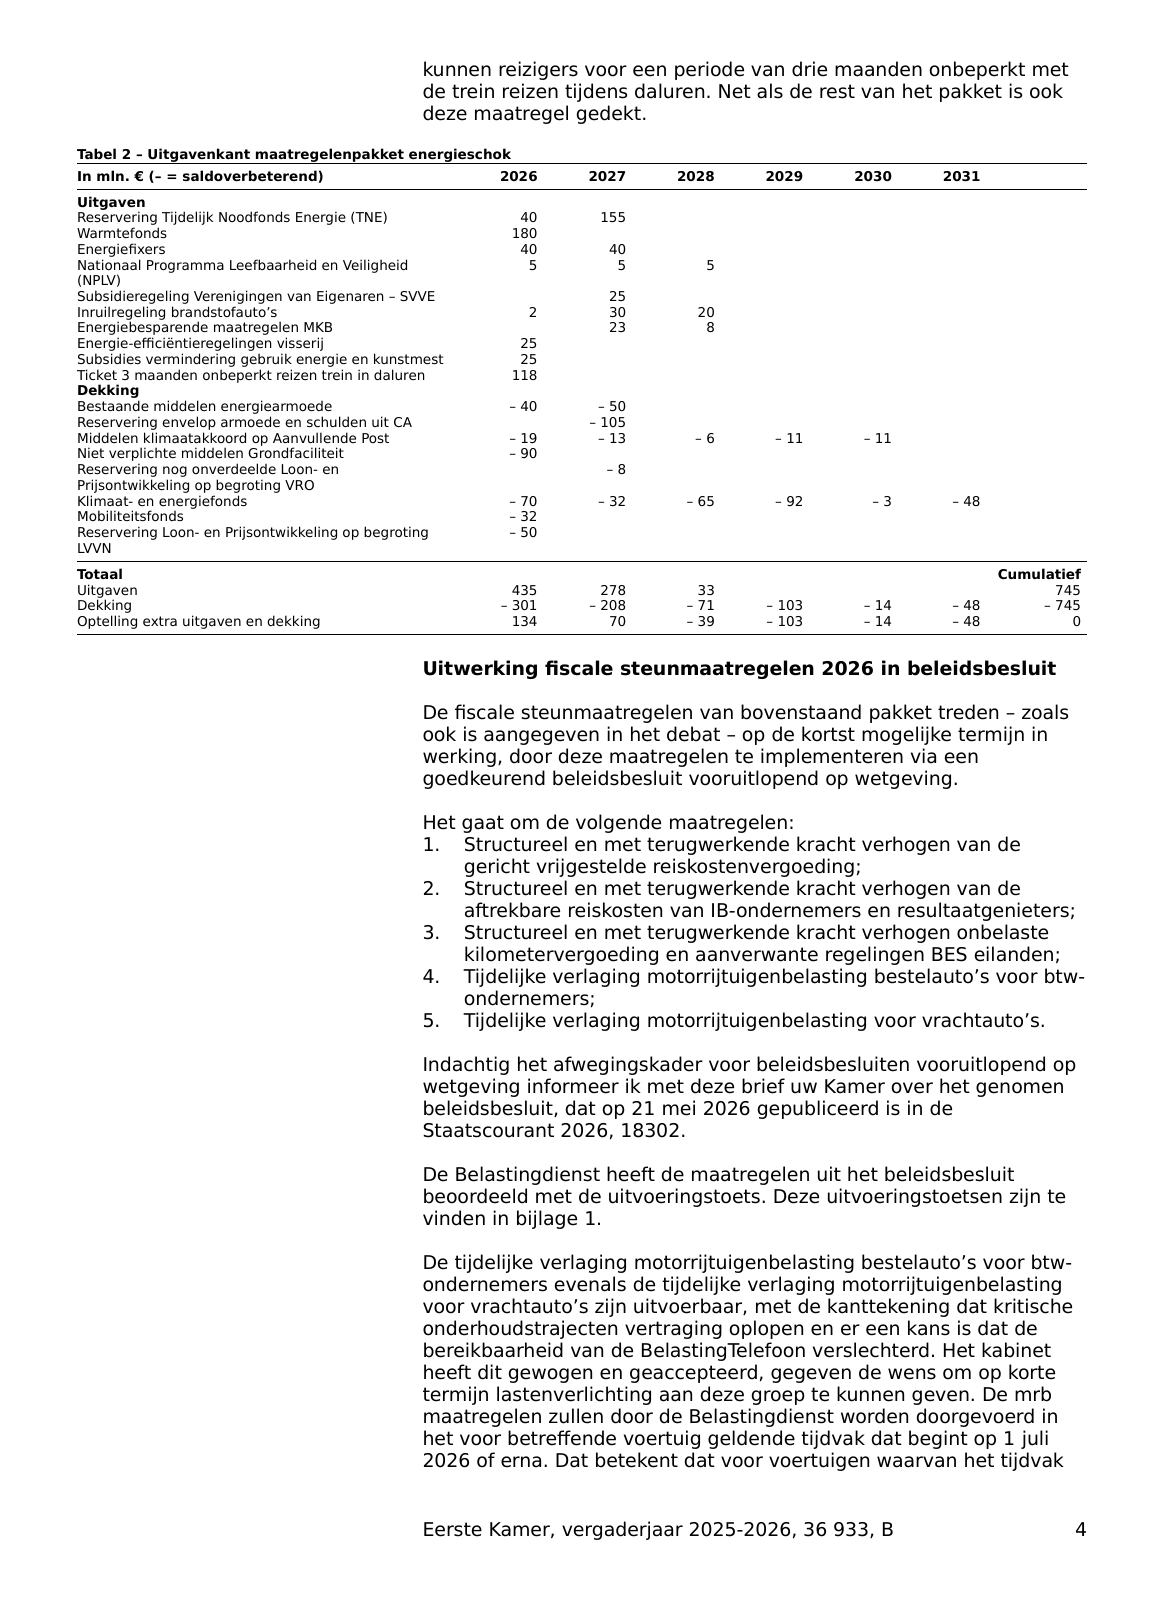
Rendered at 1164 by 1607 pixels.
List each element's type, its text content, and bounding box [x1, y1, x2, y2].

table_cell 5 [543, 258, 632, 289]
table_cell [632, 352, 720, 367]
text De Belastingdienst heeft de maatregelen uit het beleidsbesluit beoordeeld met de uitvoeringstoets. Deze uitvoeringstoetsen zijn te vinden in bijlage 1. [422, 1164, 1087, 1230]
table_cell Uitgaven [77, 583, 455, 598]
table_cell 2029 [720, 164, 809, 189]
table_cell Energie-efficiëntieregelingen visserij [77, 336, 455, 352]
table_cell 0 [986, 614, 1087, 634]
table_cell – 32 [543, 493, 632, 509]
table_cell [986, 462, 1087, 493]
table_cell 2030 [809, 164, 898, 189]
table_cell Ticket 3 maanden onbeperkt reizen trein in daluren [77, 368, 455, 383]
table_cell [898, 258, 986, 289]
table_cell [809, 383, 898, 399]
table_cell – 13 [543, 430, 632, 446]
table_cell [986, 509, 1087, 525]
table_cell [809, 242, 898, 257]
table_cell Klimaat- en energiefonds [77, 493, 455, 509]
table_cell – 19 [455, 430, 543, 446]
table_cell Energiebesparende maatregelen MKB [77, 320, 455, 336]
table_cell – 11 [720, 430, 809, 446]
table_cell [809, 415, 898, 430]
table_cell – 103 [720, 598, 809, 614]
table_cell [809, 210, 898, 226]
table_cell – 40 [455, 399, 543, 415]
table_cell [632, 525, 720, 561]
table_cell [455, 462, 543, 493]
table_cell Reservering Tijdelijk Noodfonds Energie (TNE) [77, 210, 455, 226]
text 5. Tijdelijke verlaging motorrijtuigenbelasting voor vrachtauto’s. [422, 1009, 1087, 1032]
text De fiscale steunmaatregelen van bovenstaand pakket treden – zoals ook is aangegeven in het debat – op de kortst mogelijke termijn in werking, door deze maatregelen te implementeren via een goedkeurend beleidsbesluit vooruitlopend op wetgeving. [422, 702, 1087, 789]
table_cell 2 [455, 305, 543, 320]
table_cell – 50 [543, 399, 632, 415]
table_cell [898, 525, 986, 561]
table_cell [809, 226, 898, 242]
table_cell 2028 [632, 164, 720, 189]
table_cell Subsidies vermindering gebruik energie en kunstmest [77, 352, 455, 367]
table_cell [898, 320, 986, 336]
table_cell [720, 289, 809, 304]
table_cell [986, 190, 1087, 210]
table_cell – 39 [632, 614, 720, 634]
table_cell 2026 [455, 164, 543, 189]
table_cell 278 [543, 583, 632, 598]
table_cell Bestaande middelen energiearmoede [77, 399, 455, 415]
table_cell [455, 320, 543, 336]
table_cell [986, 164, 1087, 189]
table_cell [898, 242, 986, 257]
table_cell [720, 226, 809, 242]
table_cell 25 [455, 352, 543, 367]
table_cell 25 [455, 336, 543, 352]
table_cell [898, 583, 986, 598]
table_cell [986, 210, 1087, 226]
table_cell Optelling extra uitgaven en dekking [77, 614, 455, 634]
table_cell [986, 493, 1087, 509]
table_cell [986, 430, 1087, 446]
table_cell Nationaal Programma Leefbaarheid en Veiligheid (NPLV) [77, 258, 455, 289]
table_cell Niet verplichte middelen Grondfaciliteit [77, 446, 455, 462]
table_cell [986, 258, 1087, 289]
table_cell [720, 462, 809, 493]
table_cell [898, 368, 986, 383]
table_cell – 50 [455, 525, 543, 561]
table_cell [455, 289, 543, 304]
table_cell [898, 336, 986, 352]
table_cell [986, 336, 1087, 352]
table_cell – 301 [455, 598, 543, 614]
table_cell [632, 462, 720, 493]
table_cell [809, 462, 898, 493]
table_cell [632, 399, 720, 415]
table_cell [720, 258, 809, 289]
table_cell [898, 446, 986, 462]
table_cell [809, 320, 898, 336]
text 4. Tijdelijke verlaging motorrijtuigenbelasting bestelauto’s voor btw-ondernemers; [422, 966, 1087, 1009]
table_cell – 103 [720, 614, 809, 634]
table_cell [898, 305, 986, 320]
table_cell [632, 368, 720, 383]
table_cell [809, 352, 898, 367]
table_cell [809, 562, 898, 582]
table_cell [809, 583, 898, 598]
table_cell 40 [455, 210, 543, 226]
table_cell [720, 305, 809, 320]
table_cell [809, 525, 898, 561]
table_cell [632, 562, 720, 582]
table_cell 8 [632, 320, 720, 336]
table_cell [986, 352, 1087, 367]
table_cell 40 [455, 242, 543, 257]
table_cell Reservering nog onverdeelde Loon- en Prijsontwikkeling op begroting VRO [77, 462, 455, 493]
table_cell Middelen klimaatakkoord op Aanvullende Post [77, 430, 455, 446]
table_cell 118 [455, 368, 543, 383]
table_cell [632, 210, 720, 226]
table_cell [632, 446, 720, 462]
table_cell [455, 415, 543, 430]
table_cell 745 [986, 583, 1087, 598]
table_cell [632, 336, 720, 352]
subtitle Uitwerking fiscale steunmaatregelen 2026 in beleidsbesluit [422, 657, 1087, 679]
table_cell [720, 368, 809, 383]
table_cell 435 [455, 583, 543, 598]
table_cell [632, 289, 720, 304]
table_cell 33 [632, 583, 720, 598]
table_cell 180 [455, 226, 543, 242]
table_cell Uitgaven [77, 190, 455, 210]
table_cell [898, 289, 986, 304]
table_cell [986, 525, 1087, 561]
table_cell – 92 [720, 493, 809, 509]
table_cell [543, 383, 632, 399]
table_cell [809, 258, 898, 289]
table_cell [898, 430, 986, 446]
table_cell – 745 [986, 598, 1087, 614]
table_cell 134 [455, 614, 543, 634]
table_cell – 11 [809, 430, 898, 446]
table_cell – 48 [898, 598, 986, 614]
text 3. Structureel en met terugwerkende kracht verhogen onbelaste kilometervergoeding en aanverwante regelingen BES eilanden; [422, 922, 1087, 966]
table_cell [455, 562, 543, 582]
table_cell – 90 [455, 446, 543, 462]
table_cell [720, 399, 809, 415]
text Indachtig het afwegingskader voor beleidsbesluiten vooruitlopend op wetgeving informeer ik met deze brief uw Kamer over het genomen beleidsbesluit, dat op 21 mei 2026 gepubliceerd is in de Staatscourant 2026, 18302. [422, 1054, 1087, 1142]
table_cell [898, 226, 986, 242]
table_cell 155 [543, 210, 632, 226]
table_cell 2027 [543, 164, 632, 189]
table_cell Totaal [77, 562, 455, 582]
table_cell Energiefixers [77, 242, 455, 257]
table_cell 70 [543, 614, 632, 634]
table_cell [898, 509, 986, 525]
table_cell [543, 509, 632, 525]
table_cell [720, 242, 809, 257]
table_cell – 8 [543, 462, 632, 493]
table_cell [809, 305, 898, 320]
table_cell 20 [632, 305, 720, 320]
text 1. Structureel en met terugwerkende kracht verhogen van de gericht vrijgestelde reiskostenvergoeding; [422, 834, 1087, 878]
table_cell [543, 562, 632, 582]
table_cell [809, 289, 898, 304]
table_cell Inruilregeling brandstofauto’s [77, 305, 455, 320]
table_cell [720, 446, 809, 462]
table_cell [543, 336, 632, 352]
table_cell – 71 [632, 598, 720, 614]
table_cell [632, 226, 720, 242]
table_cell [986, 242, 1087, 257]
table_cell – 14 [809, 614, 898, 634]
table_cell Reservering Loon- en Prijsontwikkeling op begroting LVVN [77, 525, 455, 561]
table_cell 40 [543, 242, 632, 257]
text kunnen reizigers voor een periode van drie maanden onbeperkt met de trein reizen tijdens daluren. Net als de rest van het pakket is ook deze maatregel gedekt. [422, 59, 1087, 125]
table_cell 5 [632, 258, 720, 289]
table_cell Cumulatief [986, 562, 1087, 582]
table_cell [632, 242, 720, 257]
table_cell [720, 415, 809, 430]
table_cell [720, 509, 809, 525]
table_cell Warmtefonds [77, 226, 455, 242]
table_cell [898, 562, 986, 582]
table_cell [543, 190, 632, 210]
table_cell [898, 190, 986, 210]
table_cell [543, 525, 632, 561]
table_cell [543, 226, 632, 242]
table_cell [720, 583, 809, 598]
table_cell [809, 399, 898, 415]
table_cell [986, 446, 1087, 462]
table_cell [986, 415, 1087, 430]
table_cell In mln. € (– = saldoverbeterend) [77, 164, 455, 189]
table_cell 2031 [898, 164, 986, 189]
table_header Tabel 2 – Uitgavenkant maatregelenpakket energieschok [77, 147, 1087, 163]
table_cell – 65 [632, 493, 720, 509]
table_cell [809, 190, 898, 210]
table_cell [986, 320, 1087, 336]
table_cell Dekking [77, 383, 455, 399]
table_cell – 105 [543, 415, 632, 430]
table_cell [543, 446, 632, 462]
table_cell [898, 415, 986, 430]
table_cell – 6 [632, 430, 720, 446]
table_cell – 70 [455, 493, 543, 509]
table_cell [898, 399, 986, 415]
table_cell [543, 352, 632, 367]
table_cell [720, 190, 809, 210]
table_cell [455, 190, 543, 210]
table_cell [986, 289, 1087, 304]
table_cell [720, 352, 809, 367]
table_cell Reservering envelop armoede en schulden uit CA [77, 415, 455, 430]
table_cell 23 [543, 320, 632, 336]
table_cell Subsidieregeling Verenigingen van Eigenaren – SVVE [77, 289, 455, 304]
table_cell [720, 525, 809, 561]
table_cell [986, 383, 1087, 399]
table_cell – 48 [898, 493, 986, 509]
table_cell [898, 462, 986, 493]
table_cell [986, 368, 1087, 383]
table_cell Dekking [77, 598, 455, 614]
table_cell [720, 210, 809, 226]
table_cell – 3 [809, 493, 898, 509]
text Het gaat om de volgende maatregelen: [422, 812, 1087, 834]
table_cell [632, 190, 720, 210]
table_cell [543, 368, 632, 383]
table_cell [632, 509, 720, 525]
text De tijdelijke verlaging motorrijtuigenbelasting bestelauto’s voor btw-ondernemers evenals de tijdelijke verlaging motorrijtuigenbelasting voor vrachtauto’s zijn uitvoerbaar, met de kanttekening dat kritische onderhoudstrajecten vertraging oplopen en er een kans is dat de bereikbaarheid van de BelastingTelefoon verslechterd. Het kabinet heeft dit gewogen en geaccepteerd, gegeven de wens om op korte termijn lastenverlichting aan deze groep te kunnen geven. De mrb maatregelen zullen door de Belastingdienst worden doorgevoerd in het voor betreffende voertuig geldende tijdvak dat begint op 1 juli 2026 of erna. Dat betekent dat voor voertuigen waarvan het tijdvak [422, 1252, 1087, 1472]
table_cell 25 [543, 289, 632, 304]
table_cell [720, 320, 809, 336]
table_cell – 32 [455, 509, 543, 525]
table_cell [632, 415, 720, 430]
table_cell [898, 383, 986, 399]
table_cell [455, 383, 543, 399]
table_cell Mobiliteitsfonds [77, 509, 455, 525]
table_cell [986, 226, 1087, 242]
table_cell [809, 368, 898, 383]
table_cell [809, 446, 898, 462]
table_cell – 208 [543, 598, 632, 614]
table_cell [809, 509, 898, 525]
table_cell [809, 336, 898, 352]
table_cell 30 [543, 305, 632, 320]
table_cell [720, 383, 809, 399]
table_cell 5 [455, 258, 543, 289]
text 2. Structureel en met terugwerkende kracht verhogen van de aftrekbare reiskosten van IB-ondernemers en resultaatgenieters; [422, 878, 1087, 922]
table_cell [632, 383, 720, 399]
table_cell – 14 [809, 598, 898, 614]
table_cell [986, 305, 1087, 320]
table_cell [720, 562, 809, 582]
table_cell [720, 336, 809, 352]
table_cell [898, 352, 986, 367]
table_cell [898, 210, 986, 226]
table_cell – 48 [898, 614, 986, 634]
table_cell [986, 399, 1087, 415]
